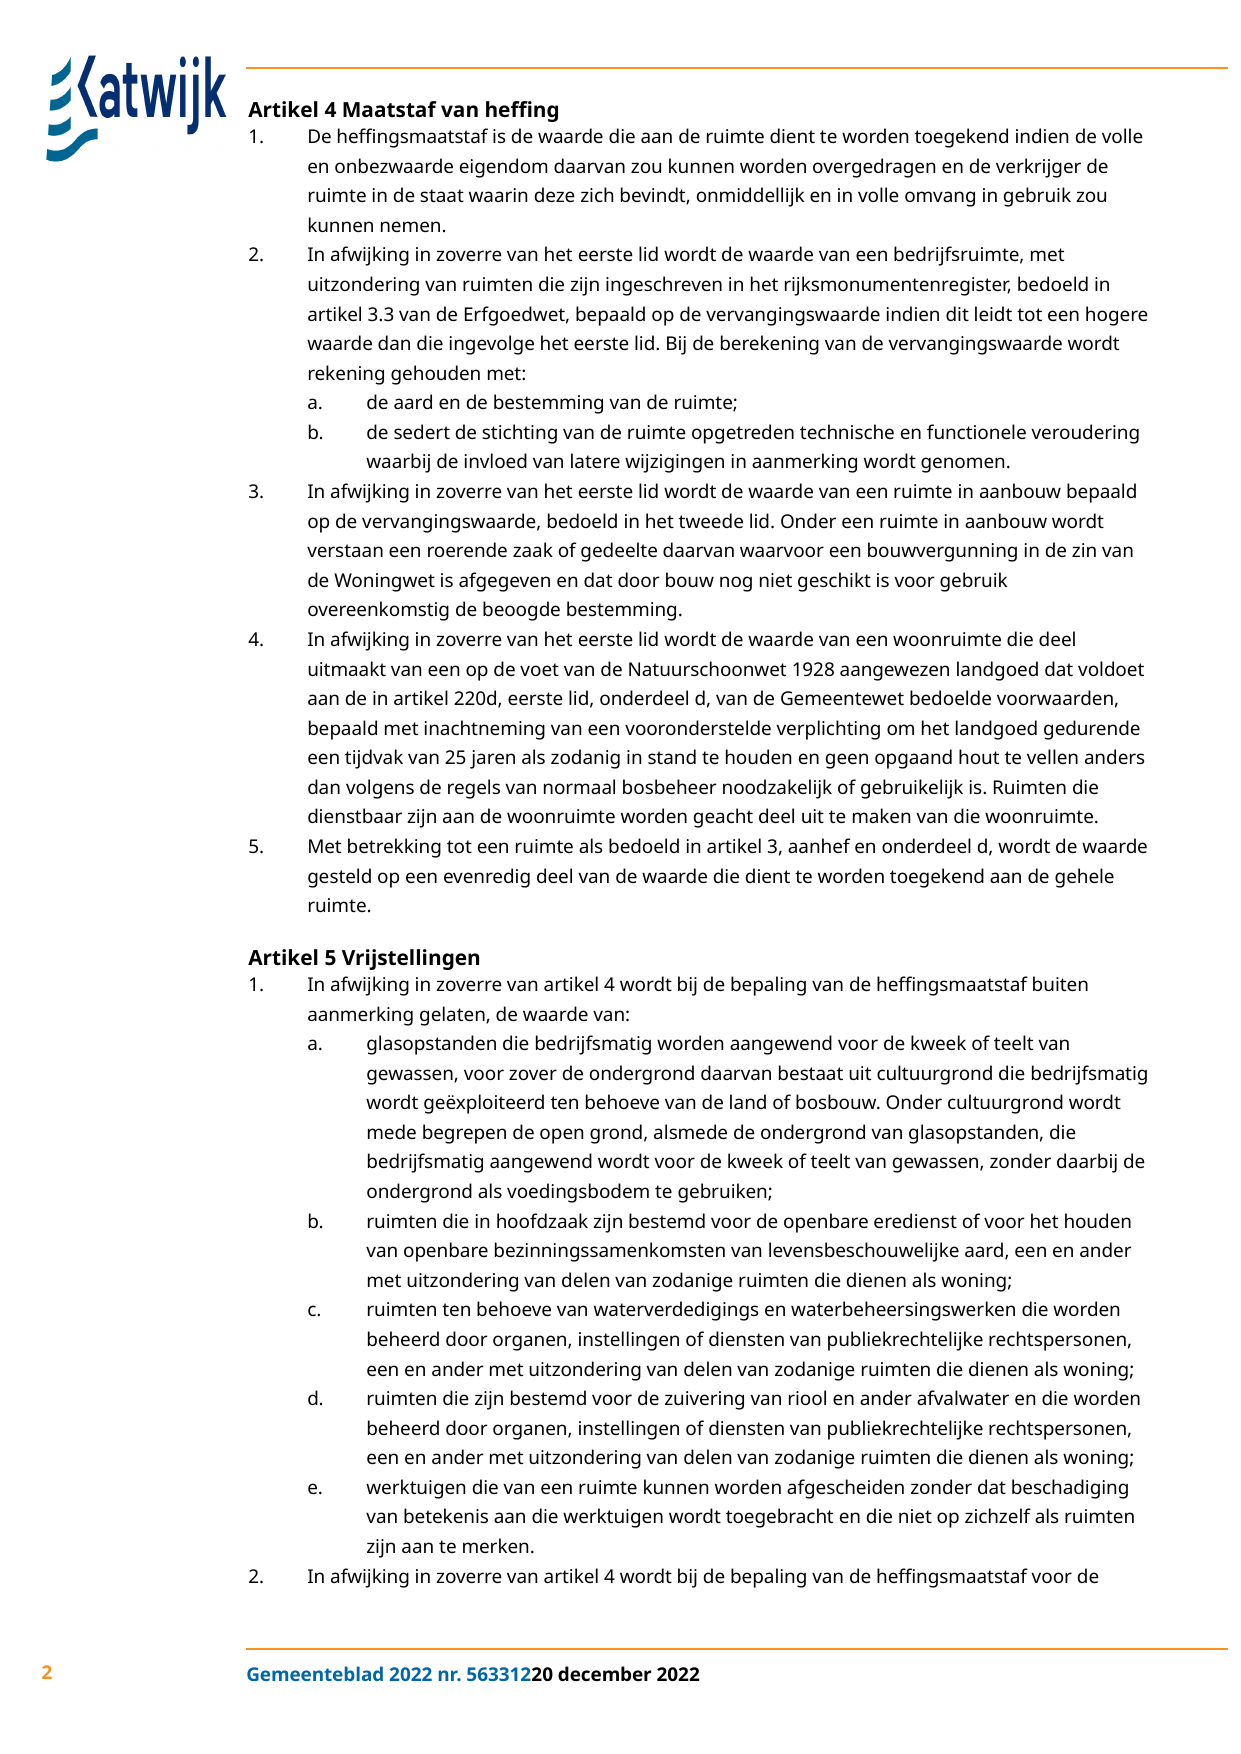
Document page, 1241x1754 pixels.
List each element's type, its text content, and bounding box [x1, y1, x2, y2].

list ruimten ten behoeve van waterverdedigings en waterbeheersingswerken die worden beheerd door organen, instellingen of diensten van publiekrechtelijke rechtspersonen, een en ander met uitzondering van delen van zodanige ruimten die dienen als woning; [307, 1297, 1152, 1382]
list werktuigen die van een ruimte kunnen worden afgescheiden zonder dat beschadiging van betekenis aan die werktuigen wordt toegebracht en die niet op zichzelf als ruimten zijn aan te merken. [307, 1474, 1152, 1559]
picture [41, 47, 231, 172]
list In afwijking in zoverre van het eerste lid wordt de waarde van een ruimte in aanbouw bepaald op de vervangingswaarde, bedoeld in het tweede lid. Onder een ruimte in aanbouw wordt verstaan een roerende zaak of gedeelte daarvan waarvoor een bouwvergunning in de zin van de Woningwet is afgegeven en dat door bouw nog niet geschikt is voor gebruik overeenkomstig de beoogde bestemming. [248, 478, 1152, 622]
list glasopstanden die bedrijfsmatig worden aangewend voor de kweek of teelt van gewassen, voor zover de ondergrond daarvan bestaat uit cultuurgrond die bedrijfsmatig wordt geëxploiteerd ten behoeve van de land of bosbouw. Onder cultuurgrond wordt mede begrepen de open grond, alsmede de ondergrond van glasopstanden, die bedrijfsmatig aangewend wordt voor de kweek of teelt van gewassen, zonder daarbij de ondergrond als voedingsbodem te gebruiken; [307, 1030, 1152, 1204]
list de sedert de stichting van de ruimte opgetreden technische en functionele veroudering waarbij de invloed van latere wijzigingen in aanmerking wordt genomen. [307, 419, 1152, 474]
list In afwijking in zoverre van artikel 4 wordt bij de bepaling van de heffingsmaatstaf voor de [248, 1563, 1152, 1589]
list ruimten die in hoofdzaak zijn bestemd voor de openbare eredienst of voor het houden van openbare bezinningssamenkomsten van levensbeschouwelijke aard, een en ander met uitzondering van delen van zodanige ruimten die dienen als woning; [307, 1208, 1152, 1293]
list De heffingsmaatstaf is de waarde die aan de ruimte dient te worden toegekend indien de volle en onbezwaarde eigendom daarvan zou kunnen worden overgedragen en de verkrijger de ruimte in de staat waarin deze zich bevindt, onmiddellijk en in volle omvang in gebruik zou kunnen nemen. [248, 123, 1152, 238]
list Met betrekking tot een ruimte als bedoeld in artikel 3, aanhef en onderdeel d, wordt de waarde gesteld op een evenredig deel van de waarde die dient te worden toegekend aan de gehele ruimte. [248, 833, 1152, 918]
list In afwijking in zoverre van het eerste lid wordt de waarde van een woonruimte die deel uitmaakt van een op de voet van de Natuurschoonwet 1928 aangewezen landgoed dat voldoet aan de in artikel 220d, eerste lid, onderdeel d, van de Gemeentewet bedoelde voorwaarden, bepaald met inachtneming van een vooronderstelde verplichting om het landgoed gedurende een tijdvak van 25 jaren als zodanig in stand te houden en geen opgaand hout te vellen anders dan volgens de regels van normaal bosbeheer noodzakelijk of gebruikelijk is. Ruimten die dienstbaar zijn aan de woonruimte worden geacht deel uit te maken van die woonruimte. [248, 626, 1152, 829]
text Artikel 5 Vrijstellingen [248, 943, 1152, 971]
list In afwijking in zoverre van het eerste lid wordt de waarde van een bedrijfsruimte, met uitzondering van ruimten die zijn ingeschreven in het rijksmonumentenregister, bedoeld in artikel 3.3 van de Erfgoedwet, bepaald op de vervangingswaarde indien dit leidt tot een hogere waarde dan die ingevolge het eerste lid. Bij de berekening van de vervangingswaarde wordt rekening gehouden met: [248, 242, 1152, 386]
list In afwijking in zoverre van artikel 4 wordt bij de bepaling van de heffingsmaatstaf buiten aanmerking gelaten, de waarde van: [248, 971, 1152, 1027]
text Artikel 4 Maatstaf van heffing [248, 95, 1152, 123]
list de aard en de bestemming van de ruimte; [307, 389, 1152, 415]
list ruimten die zijn bestemd voor de zuivering van riool en ander afvalwater en die worden beheerd door organen, instellingen of diensten van publiekrechtelijke rechtspersonen, een en ander met uitzondering van delen van zodanige ruimten die dienen als woning; [307, 1385, 1152, 1470]
